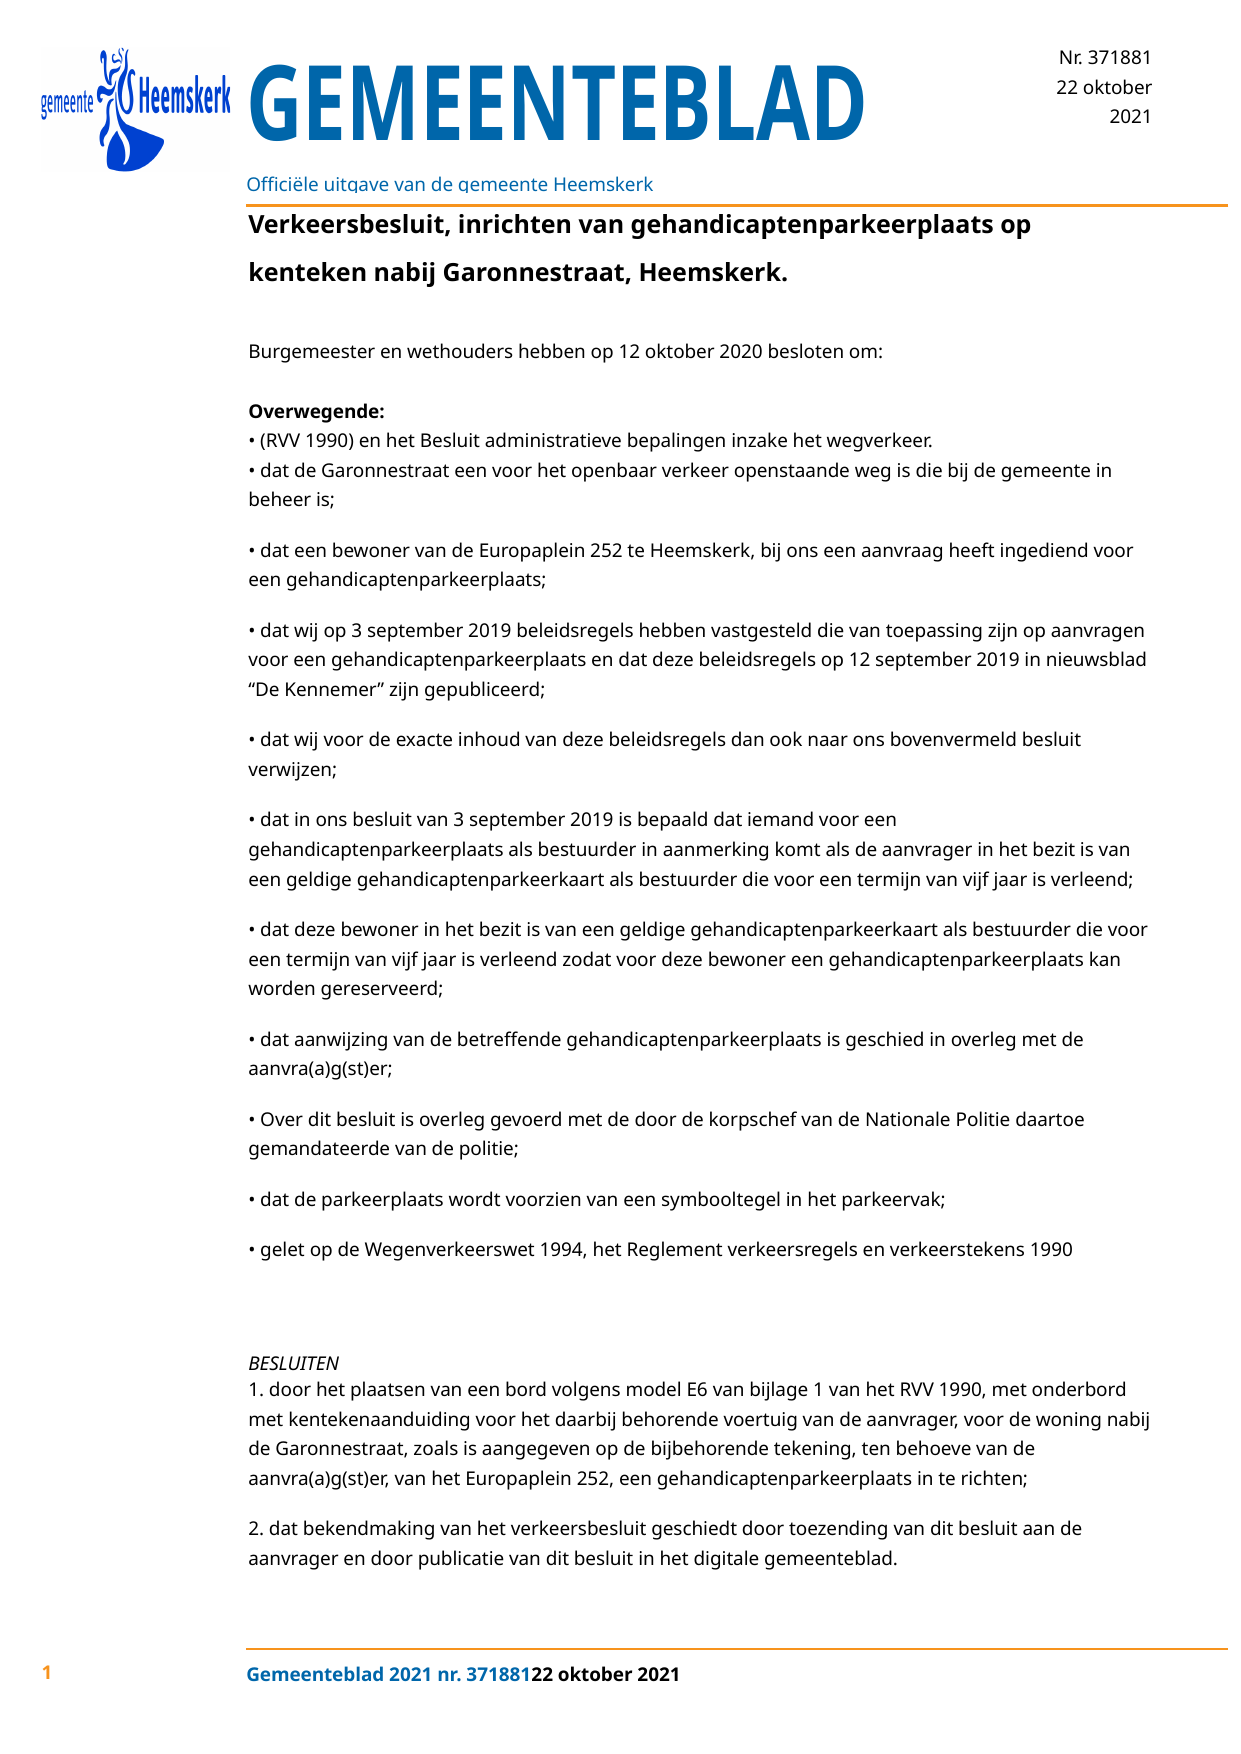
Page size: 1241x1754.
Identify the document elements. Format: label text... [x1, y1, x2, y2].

text • dat aanwijzing van de betreffende gehandicaptenparkeerplaats is geschied in overleg met de aanvra(a)g(st)er; [248, 1026, 1152, 1081]
text • dat deze bewoner in het bezit is van een geldige gehandicaptenparkeerkaart als bestuurder die voor een termijn van vijf jaar is verleend zodat voor deze bewoner een gehandicaptenparkeerplaats kan worden gereserveerd; [248, 916, 1152, 1001]
text • dat de Garonnestraat een voor het openbaar verkeer openstaande weg is die bij de gemeente in beheer is; [248, 457, 1152, 512]
text Burgemeester en wethouders hebben op 12 oktober 2020 besloten om: [248, 339, 1152, 364]
text 1. door het plaatsen van een bord volgens model E6 van bijlage 1 van het RVV 1990, met onderbord met kentekenaanduiding voor het daarbij behorende voertuig van de aanvrager, voor de woning nabij de Garonnestraat, zoals is aangegeven op de bijbehorende tekening, ten behoeve van de aanvra(a)g(st)er, van het Europaplein 252, een gehandicaptenparkeerplaats in te richten; [248, 1376, 1152, 1491]
text • Over dit besluit is overleg gevoerd met de door de korpschef van de Nationale Politie daartoe gemandateerde van de politie; [248, 1106, 1152, 1161]
text Verkeersbesluit, inrichten van gehandicaptenparkeerplaats op kenteken nabij Garonnestraat, Heemskerk. [248, 207, 1152, 288]
text BESLUITEN [248, 1351, 1152, 1376]
text • (RVV 1990) en het Besluit administratieve bepalingen inzake het wegverkeer. [248, 427, 1152, 453]
text • gelet op de Wegenverkeerswet 1994, het Reglement verkeersregels en verkeerstekens 1990 [248, 1236, 1152, 1262]
text 2. dat bekendmaking van het verkeersbesluit geschiedt door toezending van dit besluit aan de aanvrager en door publicatie van dit besluit in het digitale gemeenteblad. [248, 1515, 1152, 1571]
text • dat de parkeerplaats wordt voorzien van een symbooltegel in het parkeervak; [248, 1186, 1152, 1211]
text • dat wij op 3 september 2019 beleidsregels hebben vastgesteld die van toepassing zijn op aanvragen voor een gehandicaptenparkeerplaats en dat deze beleidsregels op 12 september 2019 in nieuwsblad “De Kennemer” zijn gepubliceerd; [248, 617, 1152, 702]
text Overwegende: [248, 398, 1152, 423]
text • dat in ons besluit van 3 september 2019 is bepaald dat iemand voor een gehandicaptenparkeerplaats als bestuurder in aanmerking komt als de aanvrager in het bezit is van een geldige gehandicaptenparkeerkaart als bestuurder die voor een termijn van vijf jaar is verleend; [248, 807, 1152, 891]
text • dat een bewoner van de Europaplein 252 te Heemskerk, bij ons een aanvraag heeft ingediend voor een gehandicaptenparkeerplaats; [248, 537, 1152, 592]
picture [41, 47, 231, 172]
text • dat wij voor de exacte inhoud van deze beleidsregels dan ook naar ons bovenvermeld besluit verwijzen; [248, 727, 1152, 782]
